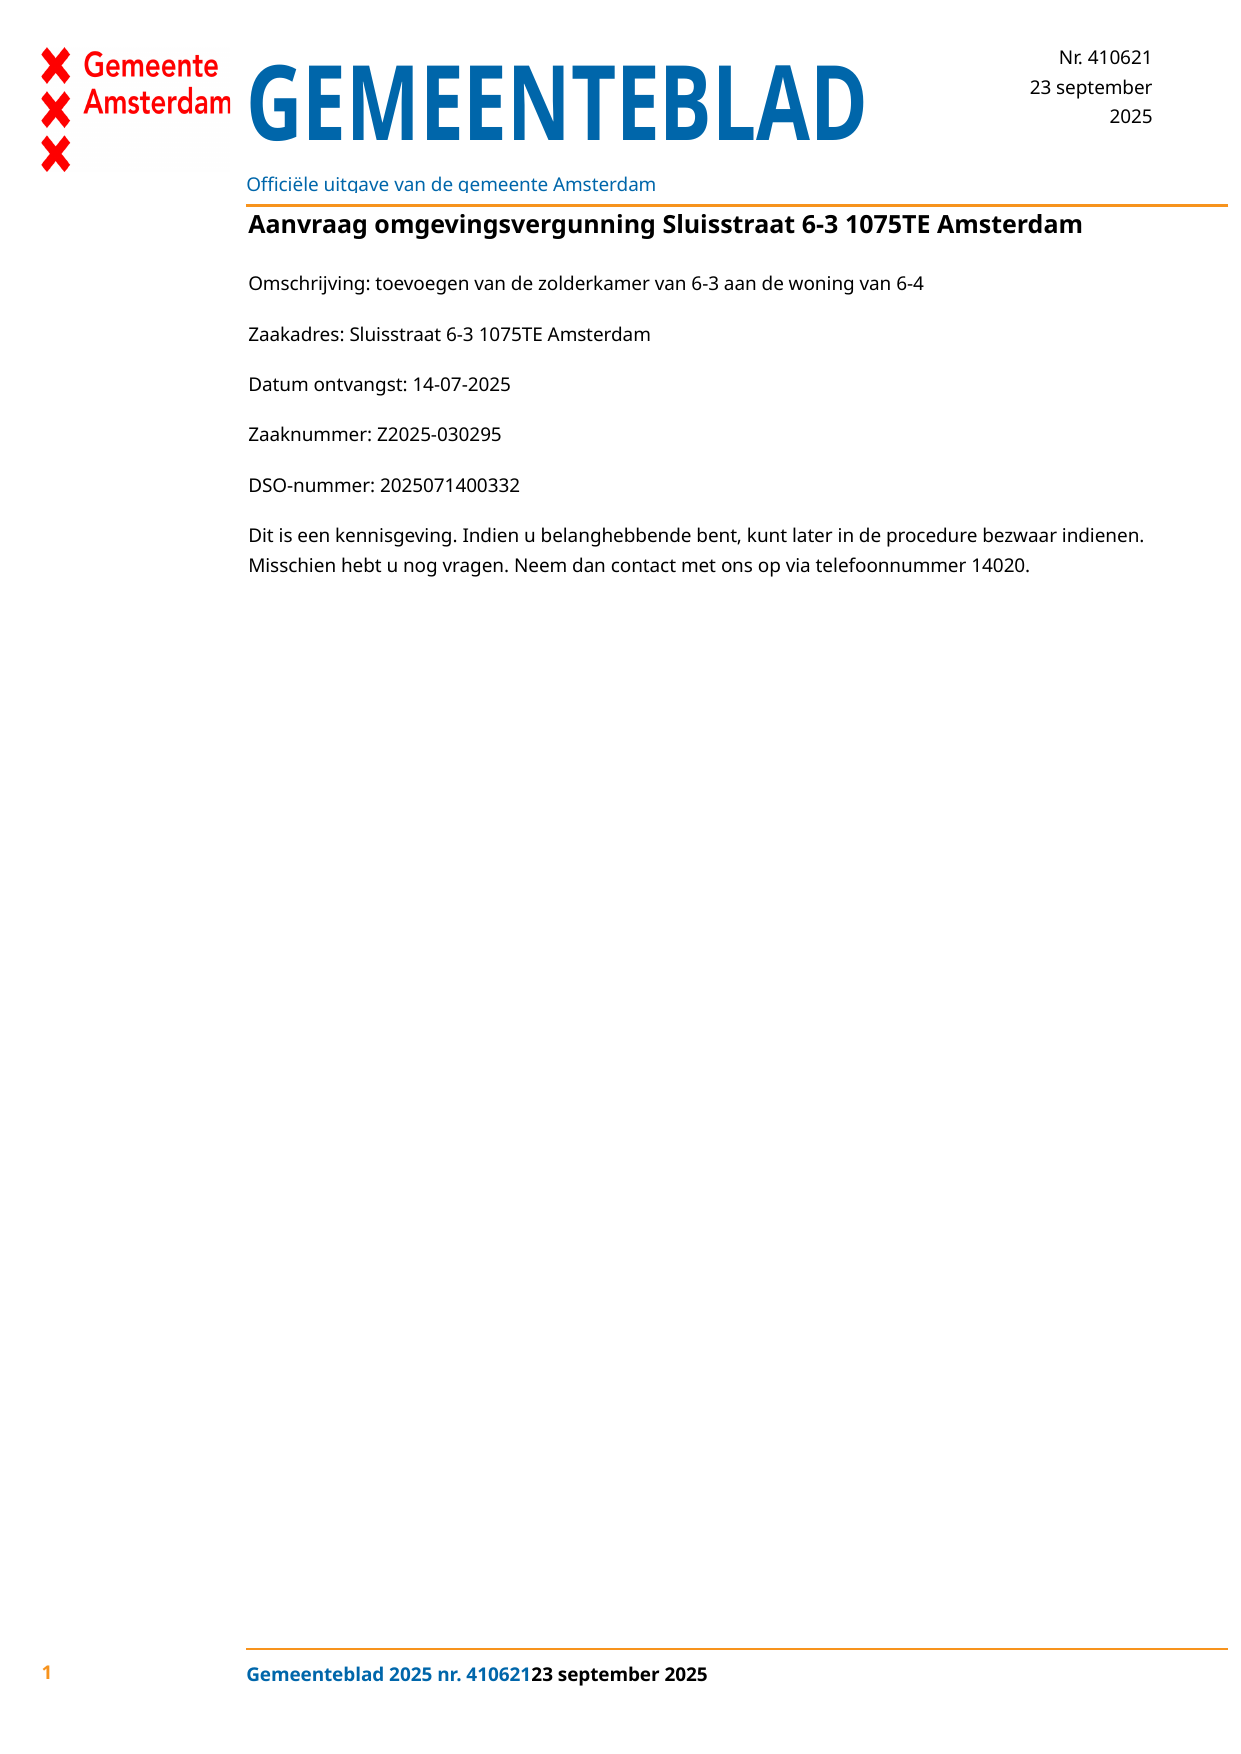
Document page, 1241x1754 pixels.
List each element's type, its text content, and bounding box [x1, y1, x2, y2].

text Datum ontvangst: 14-07-2025 [248, 371, 1152, 397]
picture [41, 47, 231, 172]
text Omschrijving: toevoegen van de zolderkamer van 6-3 aan de woning van 6-4 [248, 270, 1152, 296]
text Zaakadres: Sluisstraat 6-3 1075TE Amsterdam [248, 321, 1152, 346]
text Aanvraag omgevingsvergunning Sluisstraat 6-3 1075TE Amsterdam [248, 207, 1152, 241]
text Dit is een kennisgeving. Indien u belanghebbende bent, kunt later in de procedure bezwaar indienen. Misschien hebt u nog vragen. Neem dan contact met ons op via telefoonnummer 14020. [248, 522, 1152, 578]
text Zaaknummer: Z2025-030295 [248, 422, 1152, 447]
text DSO-nummer: 2025071400332 [248, 472, 1152, 498]
